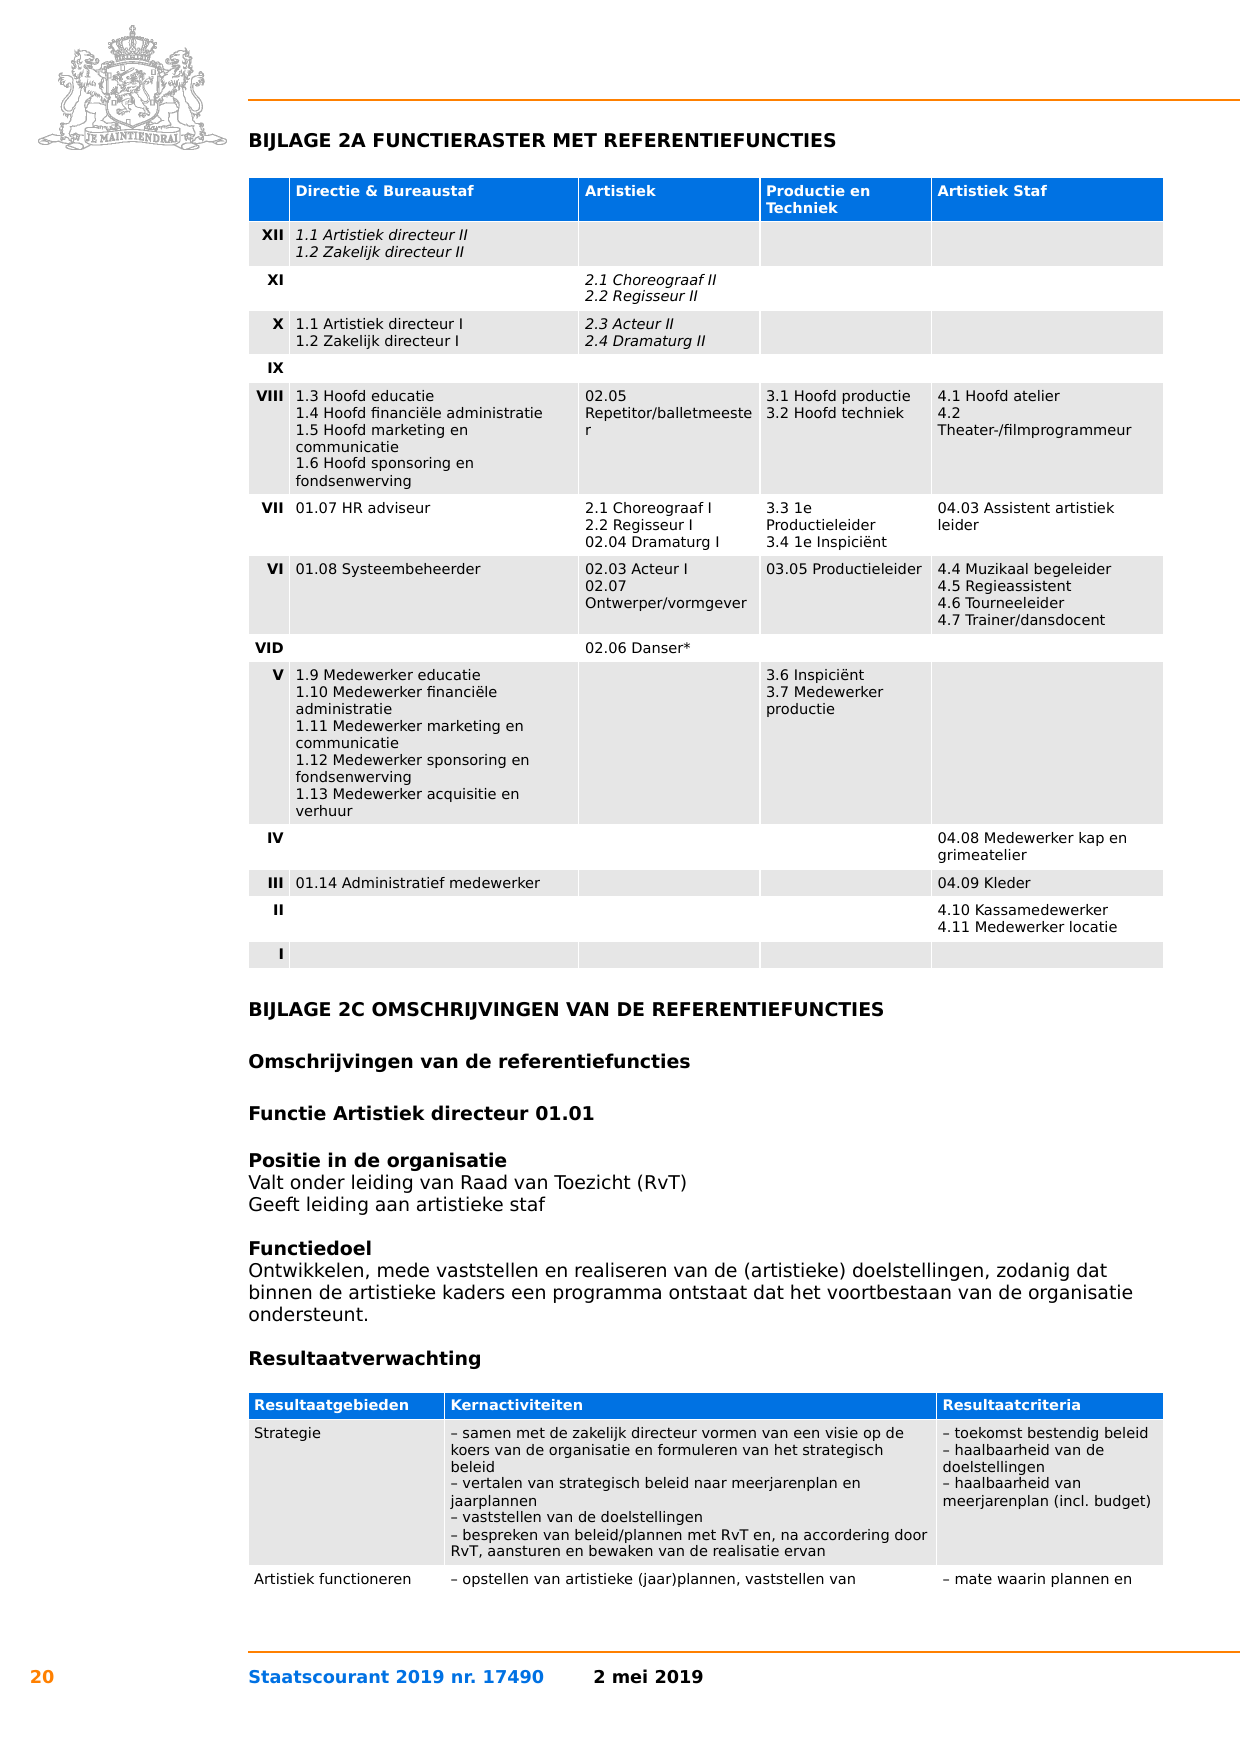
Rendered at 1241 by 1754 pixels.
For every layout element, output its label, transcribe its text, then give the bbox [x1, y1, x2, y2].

table_cell 04.09 Kleder [932, 870, 1163, 896]
table_cell [761, 870, 931, 896]
table_cell [579, 870, 759, 896]
table_cell [761, 222, 931, 266]
table_cell I [249, 942, 289, 968]
table_cell II [249, 897, 289, 941]
table_cell [290, 635, 578, 661]
table_cell VID [249, 635, 289, 661]
table_header Resultaatcriteria [937, 1393, 1163, 1419]
table_cell 3.3 1e Productieleider 3.4 1e Inspiciënt [761, 495, 931, 555]
table_cell [761, 355, 931, 382]
table_cell 02.03 Acteur I 02.07 Ontwerper/vormgever [579, 556, 759, 634]
text Valt onder leiding van Raad van Toezicht (RvT) [248, 1172, 1163, 1194]
table_cell [932, 355, 1163, 382]
subtitle Omschrijvingen van de referentiefuncties [248, 1051, 1163, 1073]
table_cell [579, 825, 759, 869]
subtitle Functie Artistiek directeur 01.01 [248, 1103, 1163, 1125]
table_cell [290, 897, 578, 941]
table_cell 2.3 Acteur II 2.4 Dramaturg II [579, 311, 759, 354]
table_cell III [249, 870, 289, 896]
text Positie in de organisatie [248, 1150, 1163, 1172]
table_cell 1.1 Artistiek directeur II 1.2 Zakelijk directeur II [290, 222, 578, 266]
table_cell X [249, 311, 289, 354]
table_cell IX [249, 355, 289, 382]
table_cell – toekomst bestendig beleid – haalbaarheid van de doelstellingen – haalbaarheid van meerjarenplan (incl. budget) [937, 1420, 1163, 1565]
table_cell – samen met de zakelijk directeur vormen van een visie op de koers van de organisatie en formuleren van het strategisch beleid – vertalen van strategisch beleid naar meerjarenplan en jaarplannen – vaststellen van de doelstellingen – bespreken van beleid/plannen met RvT en, na accordering door RvT, aansturen en bewaken van de realisatie ervan [445, 1420, 936, 1565]
table_cell 02.05 Repetitor/balletmeester [579, 383, 759, 494]
table_cell V [249, 662, 289, 824]
table_cell 04.08 Medewerker kap en grimeatelier [932, 825, 1163, 869]
table_cell [932, 267, 1163, 310]
table_cell [290, 267, 578, 310]
table_cell VIII [249, 383, 289, 494]
table_cell [761, 897, 931, 941]
table_cell [761, 942, 931, 968]
subtitle BIJLAGE 2C OMSCHRIJVINGEN VAN DE REFERENTIEFUNCTIES [248, 999, 1163, 1021]
table_header Productie en Techniek [761, 178, 931, 221]
table_cell [932, 635, 1163, 661]
text Geeft leiding aan artistieke staf [248, 1194, 1163, 1216]
table_cell [761, 635, 931, 661]
table_cell 01.08 Systeembeheerder [290, 556, 578, 634]
table_cell VII [249, 495, 289, 555]
table_cell IV [249, 825, 289, 869]
table_cell 4.1 Hoofd atelier 4.2 Theater-/filmprogrammeur [932, 383, 1163, 494]
table_cell [579, 662, 759, 824]
table_cell [932, 662, 1163, 824]
text Ontwikkelen, mede vaststellen en realiseren van de (artistieke) doelstellingen, zodanig dat binnen de artistieke kaders een programma ontstaat dat het voortbestaan van de organisatie ondersteunt. [248, 1260, 1163, 1326]
table_cell 4.10 Kassamedewerker 4.11 Medewerker locatie [932, 897, 1163, 941]
table_cell [761, 311, 931, 354]
table_cell 04.03 Assistent artistiek leider [932, 495, 1163, 555]
table_cell [290, 942, 578, 968]
table_cell [290, 355, 578, 382]
table_cell 1.3 Hoofd educatie 1.4 Hoofd financiële administratie 1.5 Hoofd marketing en communicatie 1.6 Hoofd sponsoring en fondsenwerving [290, 383, 578, 494]
table_cell 02.06 Danser* [579, 635, 759, 661]
table_cell – mate waarin plannen en [937, 1566, 1163, 1592]
text Functiedoel [248, 1238, 1163, 1260]
table_cell 01.07 HR adviseur [290, 495, 578, 555]
subtitle BIJLAGE 2A FUNCTIERASTER MET REFERENTIEFUNCTIES [248, 130, 1163, 152]
table_cell Strategie [249, 1420, 444, 1565]
text Resultaatverwachting [248, 1347, 1163, 1369]
table_cell XII [249, 222, 289, 266]
table_cell 03.05 Productieleider [761, 556, 931, 634]
picture [38, 25, 227, 150]
table_cell 3.1 Hoofd productie 3.2 Hoofd techniek [761, 383, 931, 494]
table_header Kernactiviteiten [445, 1393, 936, 1419]
table_header Directie & Bureaustaf [290, 178, 578, 221]
table_cell [579, 897, 759, 941]
table_cell 2.1 Choreograaf II 2.2 Regisseur II [579, 267, 759, 310]
table_cell [932, 311, 1163, 354]
table_cell [290, 825, 578, 869]
table_cell 1.1 Artistiek directeur I 1.2 Zakelijk directeur I [290, 311, 578, 354]
table_cell 01.14 Administratief medewerker [290, 870, 578, 896]
table_cell [761, 825, 931, 869]
table_cell 4.4 Muzikaal begeleider 4.5 Regieassistent 4.6 Tourneeleider 4.7 Trainer/dansdocent [932, 556, 1163, 634]
table_cell VI [249, 556, 289, 634]
table_header [249, 178, 289, 221]
table_cell 2.1 Choreograaf I 2.2 Regisseur I 02.04 Dramaturg I [579, 495, 759, 555]
table_header Artistiek [579, 178, 759, 221]
table_cell [579, 942, 759, 968]
table_header Resultaatgebieden [249, 1393, 444, 1419]
table_cell – opstellen van artistieke (jaar)plannen, vaststellen van [445, 1566, 936, 1592]
table_header Artistiek Staf [932, 178, 1163, 221]
table_cell [579, 355, 759, 382]
table_cell [932, 942, 1163, 968]
table_cell [932, 222, 1163, 266]
table_cell [761, 267, 931, 310]
table_cell [579, 222, 759, 266]
table_cell Artistiek functioneren [249, 1566, 444, 1592]
table_cell 3.6 Inspiciënt 3.7 Medewerker productie [761, 662, 931, 824]
table_cell XI [249, 267, 289, 310]
table_cell 1.9 Medewerker educatie 1.10 Medewerker financiële administratie 1.11 Medewerker marketing en communicatie 1.12 Medewerker sponsoring en fondsenwerving 1.13 Medewerker acquisitie en verhuur [290, 662, 578, 824]
